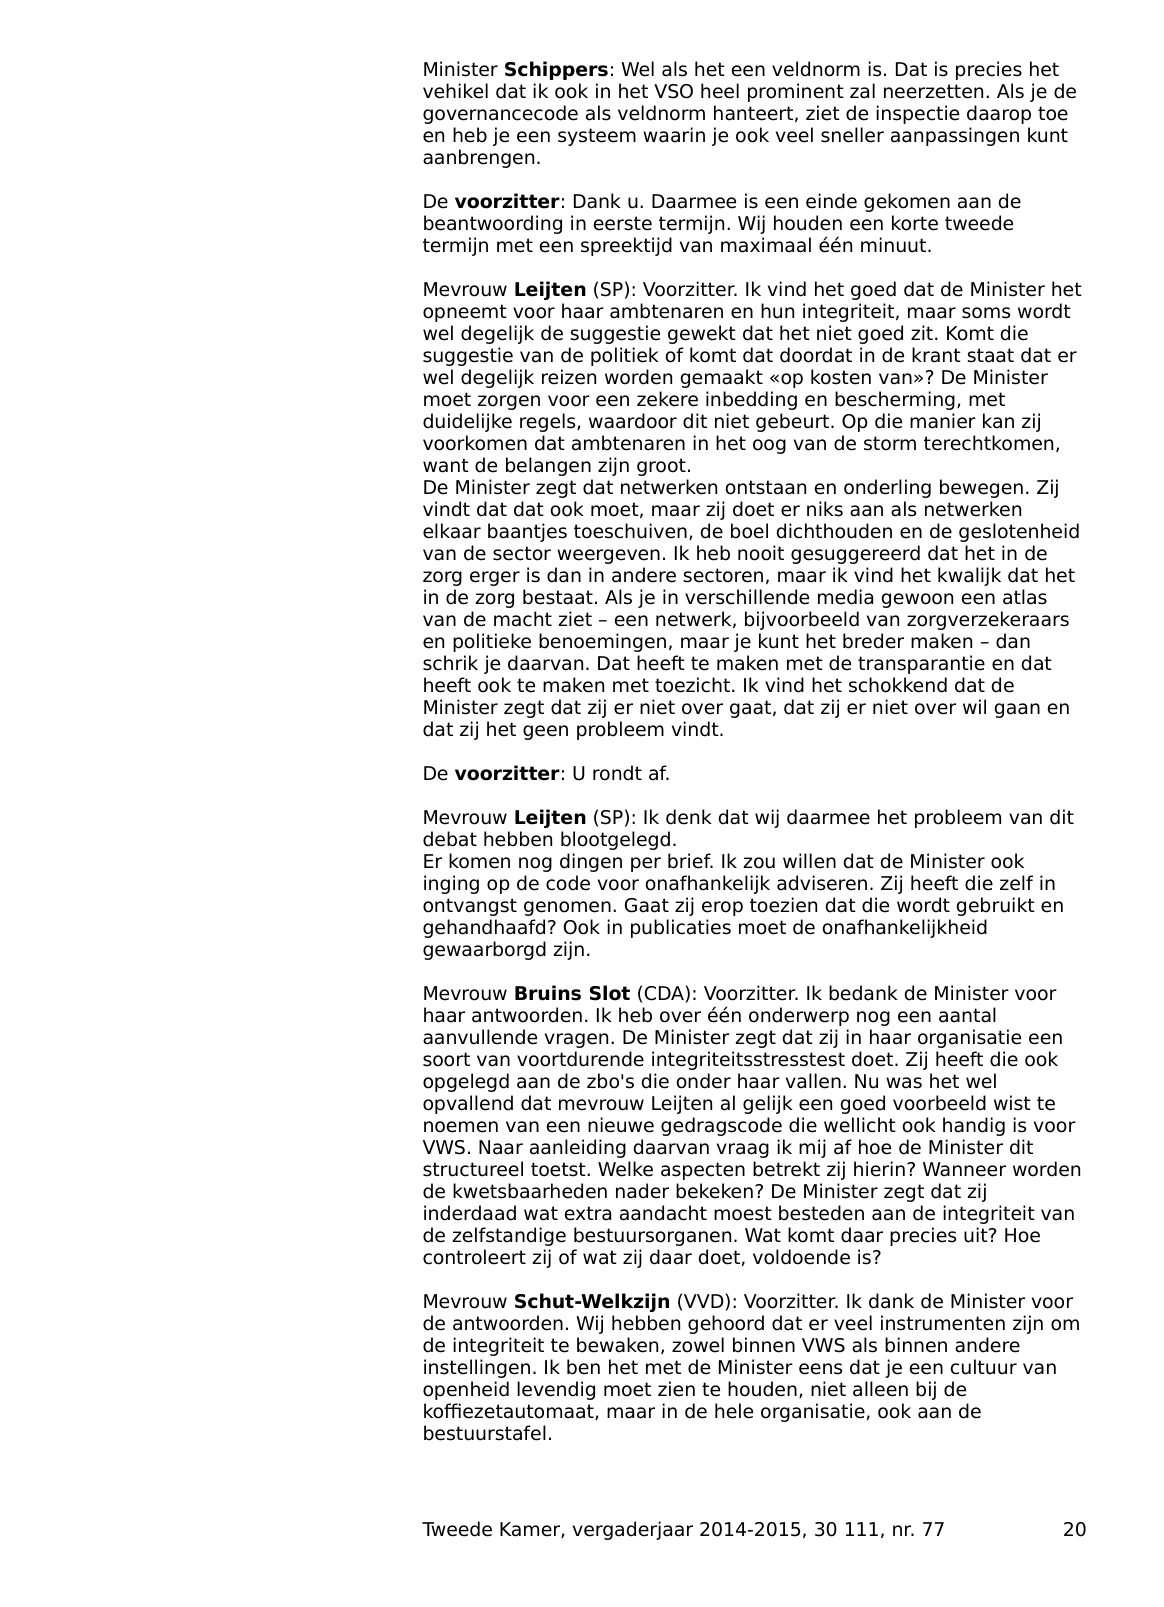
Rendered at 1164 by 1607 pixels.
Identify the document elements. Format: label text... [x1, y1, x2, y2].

text De voorzitter: U rondt af. [422, 763, 1087, 785]
text Minister Schippers: Wel als het een veldnorm is. Dat is precies het vehikel dat ik ook in het VSO heel prominent zal neerzetten. Als je de governancecode als veldnorm hanteert, ziet de inspectie daarop toe en heb je een systeem waarin je ook veel sneller aanpassingen kunt aanbrengen. [422, 59, 1087, 169]
text Mevrouw Leijten (SP): Ik denk dat wij daarmee het probleem van dit debat hebben blootgelegd. [422, 807, 1087, 851]
text Mevrouw Leijten (SP): Voorzitter. Ik vind het goed dat de Minister het opneemt voor haar ambtenaren en hun integriteit, maar soms wordt wel degelijk de suggestie gewekt dat het niet goed zit. Komt die suggestie van de politiek of komt dat doordat in de krant staat dat er wel degelijk reizen worden gemaakt «op kosten van»? De Minister moet zorgen voor een zekere inbedding en bescherming, met duidelijke regels, waardoor dit niet gebeurt. Op die manier kan zij voorkomen dat ambtenaren in het oog van de storm terechtkomen, want de belangen zijn groot. [422, 279, 1087, 477]
text Mevrouw Bruins Slot (CDA): Voorzitter. Ik bedank de Minister voor haar antwoorden. Ik heb over één onderwerp nog een aantal aanvullende vragen. De Minister zegt dat zij in haar organisatie een soort van voortdurende integriteitsstresstest doet. Zij heeft die ook opgelegd aan de zbo's die onder haar vallen. Nu was het wel opvallend dat mevrouw Leijten al gelijk een goed voorbeeld wist te noemen van een nieuwe gedragscode die wellicht ook handig is voor VWS. Naar aanleiding daarvan vraag ik mij af hoe de Minister dit structureel toetst. Welke aspecten betrekt zij hierin? Wanneer worden de kwetsbaarheden nader bekeken? De Minister zegt dat zij inderdaad wat extra aandacht moest besteden aan de integriteit van de zelfstandige bestuursorganen. Wat komt daar precies uit? Hoe controleert zij of wat zij daar doet, voldoende is? [422, 983, 1087, 1269]
text De Minister zegt dat netwerken ontstaan en onderling bewegen. Zij vindt dat dat ook moet, maar zij doet er niks aan als netwerken elkaar baantjes toeschuiven, de boel dichthouden en de geslotenheid van de sector weergeven. Ik heb nooit gesuggereerd dat het in de zorg erger is dan in andere sectoren, maar ik vind het kwalijk dat het in de zorg bestaat. Als je in verschillende media gewoon een atlas van de macht ziet – een netwerk, bijvoorbeeld van zorgverzekeraars en politieke benoemingen, maar je kunt het breder maken – dan schrik je daarvan. Dat heeft te maken met de transparantie en dat heeft ook te maken met toezicht. Ik vind het schokkend dat de Minister zegt dat zij er niet over gaat, dat zij er niet over wil gaan en dat zij het geen probleem vindt. [422, 477, 1087, 741]
text Er komen nog dingen per brief. Ik zou willen dat de Minister ook inging op de code voor onafhankelijk adviseren. Zij heeft die zelf in ontvangst genomen. Gaat zij erop toezien dat die wordt gebruikt en gehandhaafd? Ook in publicaties moet de onafhankelijkheid gewaarborgd zijn. [422, 851, 1087, 961]
text Mevrouw Schut-Welkzijn (VVD): Voorzitter. Ik dank de Minister voor de antwoorden. Wij hebben gehoord dat er veel instrumenten zijn om de integriteit te bewaken, zowel binnen VWS als binnen andere instellingen. Ik ben het met de Minister eens dat je een cultuur van openheid levendig moet zien te houden, niet alleen bij de koffiezetautomaat, maar in de hele organisatie, ook aan de bestuurstafel. [422, 1291, 1087, 1445]
text De voorzitter: Dank u. Daarmee is een einde gekomen aan de beantwoording in eerste termijn. Wij houden een korte tweede termijn met een spreektijd van maximaal één minuut. [422, 191, 1087, 257]
